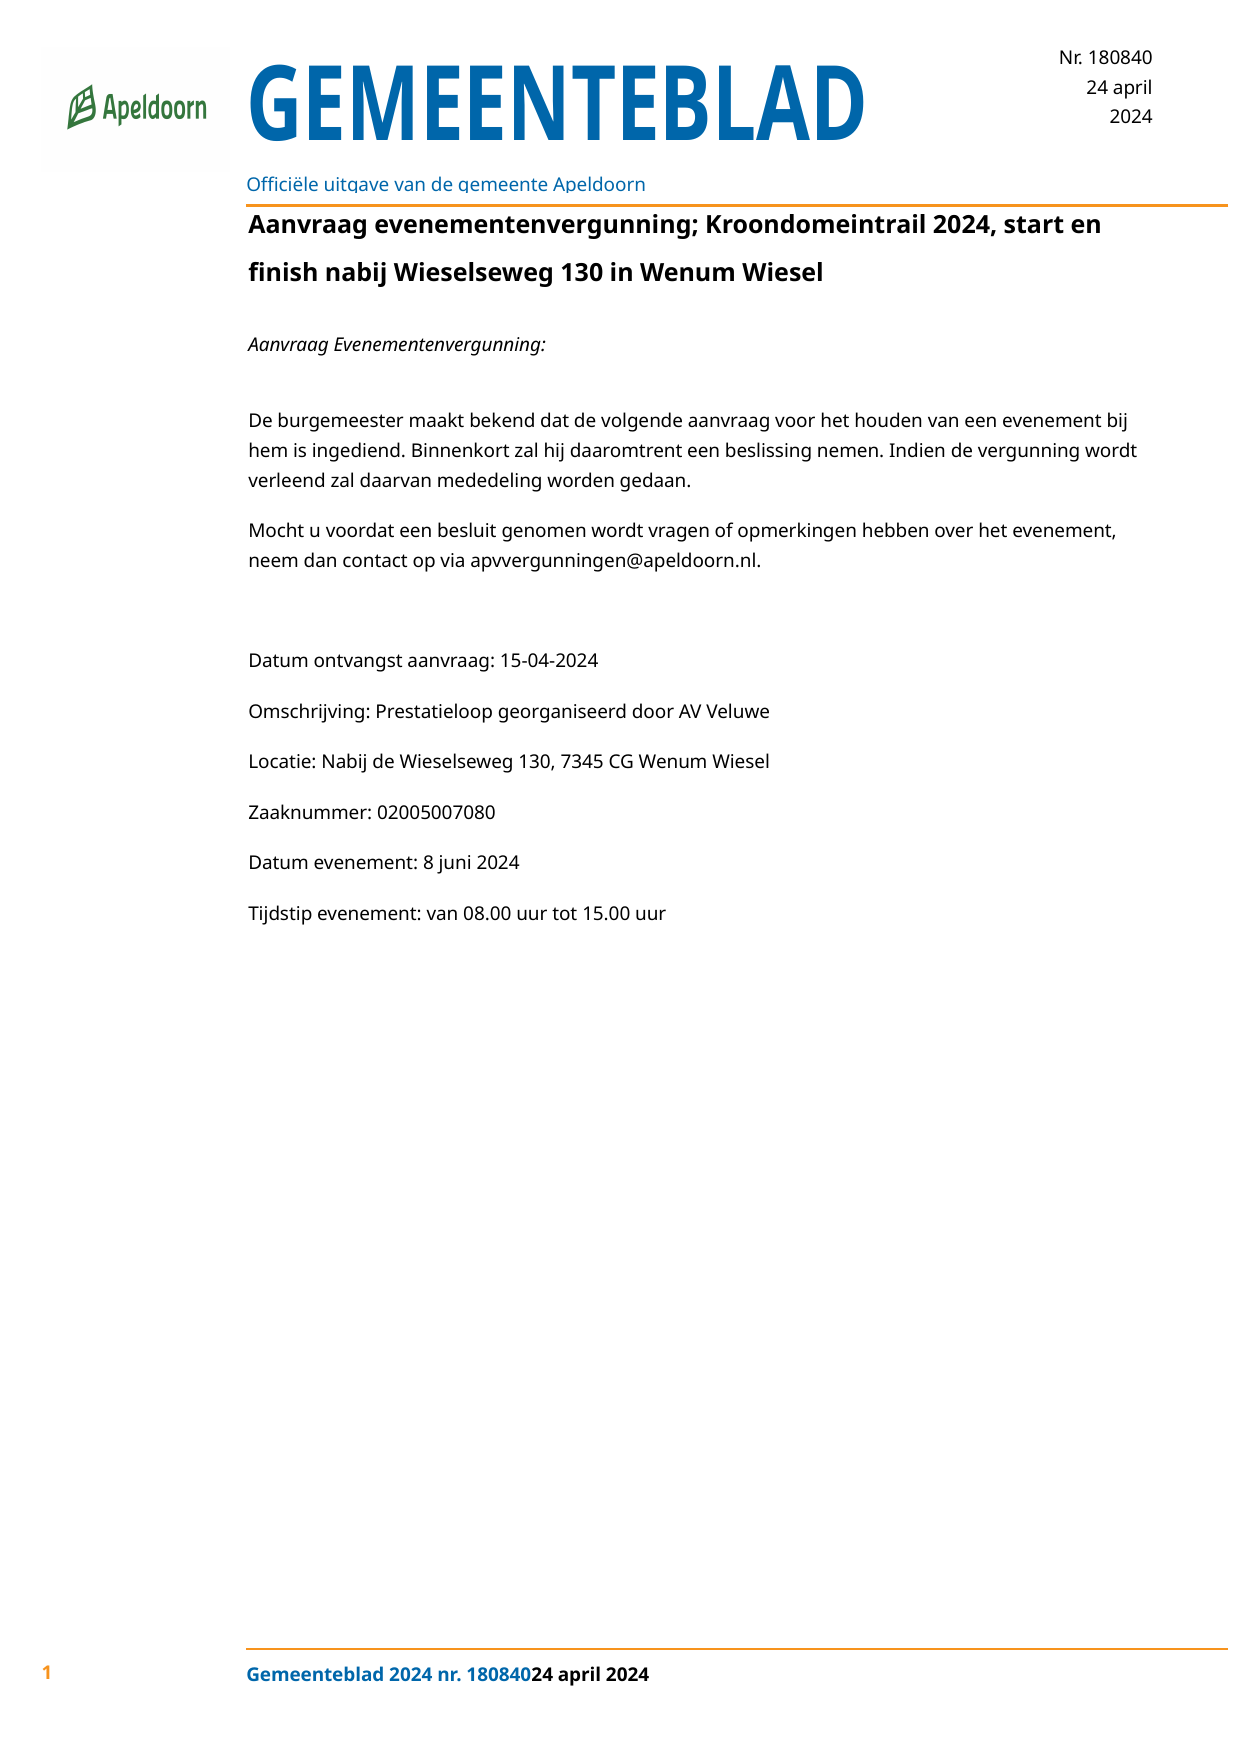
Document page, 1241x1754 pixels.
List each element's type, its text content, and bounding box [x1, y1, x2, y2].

text Datum evenement: 8 juni 2024 [248, 849, 1152, 875]
text Omschrijving: Prestatieloop georganiseerd door AV Veluwe [248, 698, 1152, 724]
text De burgemeester maakt bekend dat de volgende aanvraag voor het houden van een evenement bij hem is ingediend. Binnenkort zal hij daaromtrent een beslissing nemen. Indien de vergunning wordt verleend zal daarvan mededeling worden gedaan. [248, 408, 1152, 492]
picture [41, 47, 231, 172]
text Zaaknummer: 02005007080 [248, 799, 1152, 824]
text Datum ontvangst aanvraag: 15-04-2024 [248, 648, 1152, 673]
text Tijdstip evenement: van 08.00 uur tot 15.00 uur [248, 900, 1152, 925]
text Locatie: Nabij de Wieselseweg 130, 7345 CG Wenum Wiesel [248, 748, 1152, 774]
text Mocht u voordat een besluit genomen wordt vragen of opmerkingen hebben over het evenement, neem dan contact op via apvvergunningen@apeldoorn.nl. [248, 517, 1152, 572]
text Aanvraag Evenementenvergunning: [248, 331, 1152, 357]
text Aanvraag evenementenvergunning; Kroondomeintrail 2024, start en finish nabij Wieselseweg 130 in Wenum Wiesel [248, 207, 1152, 288]
